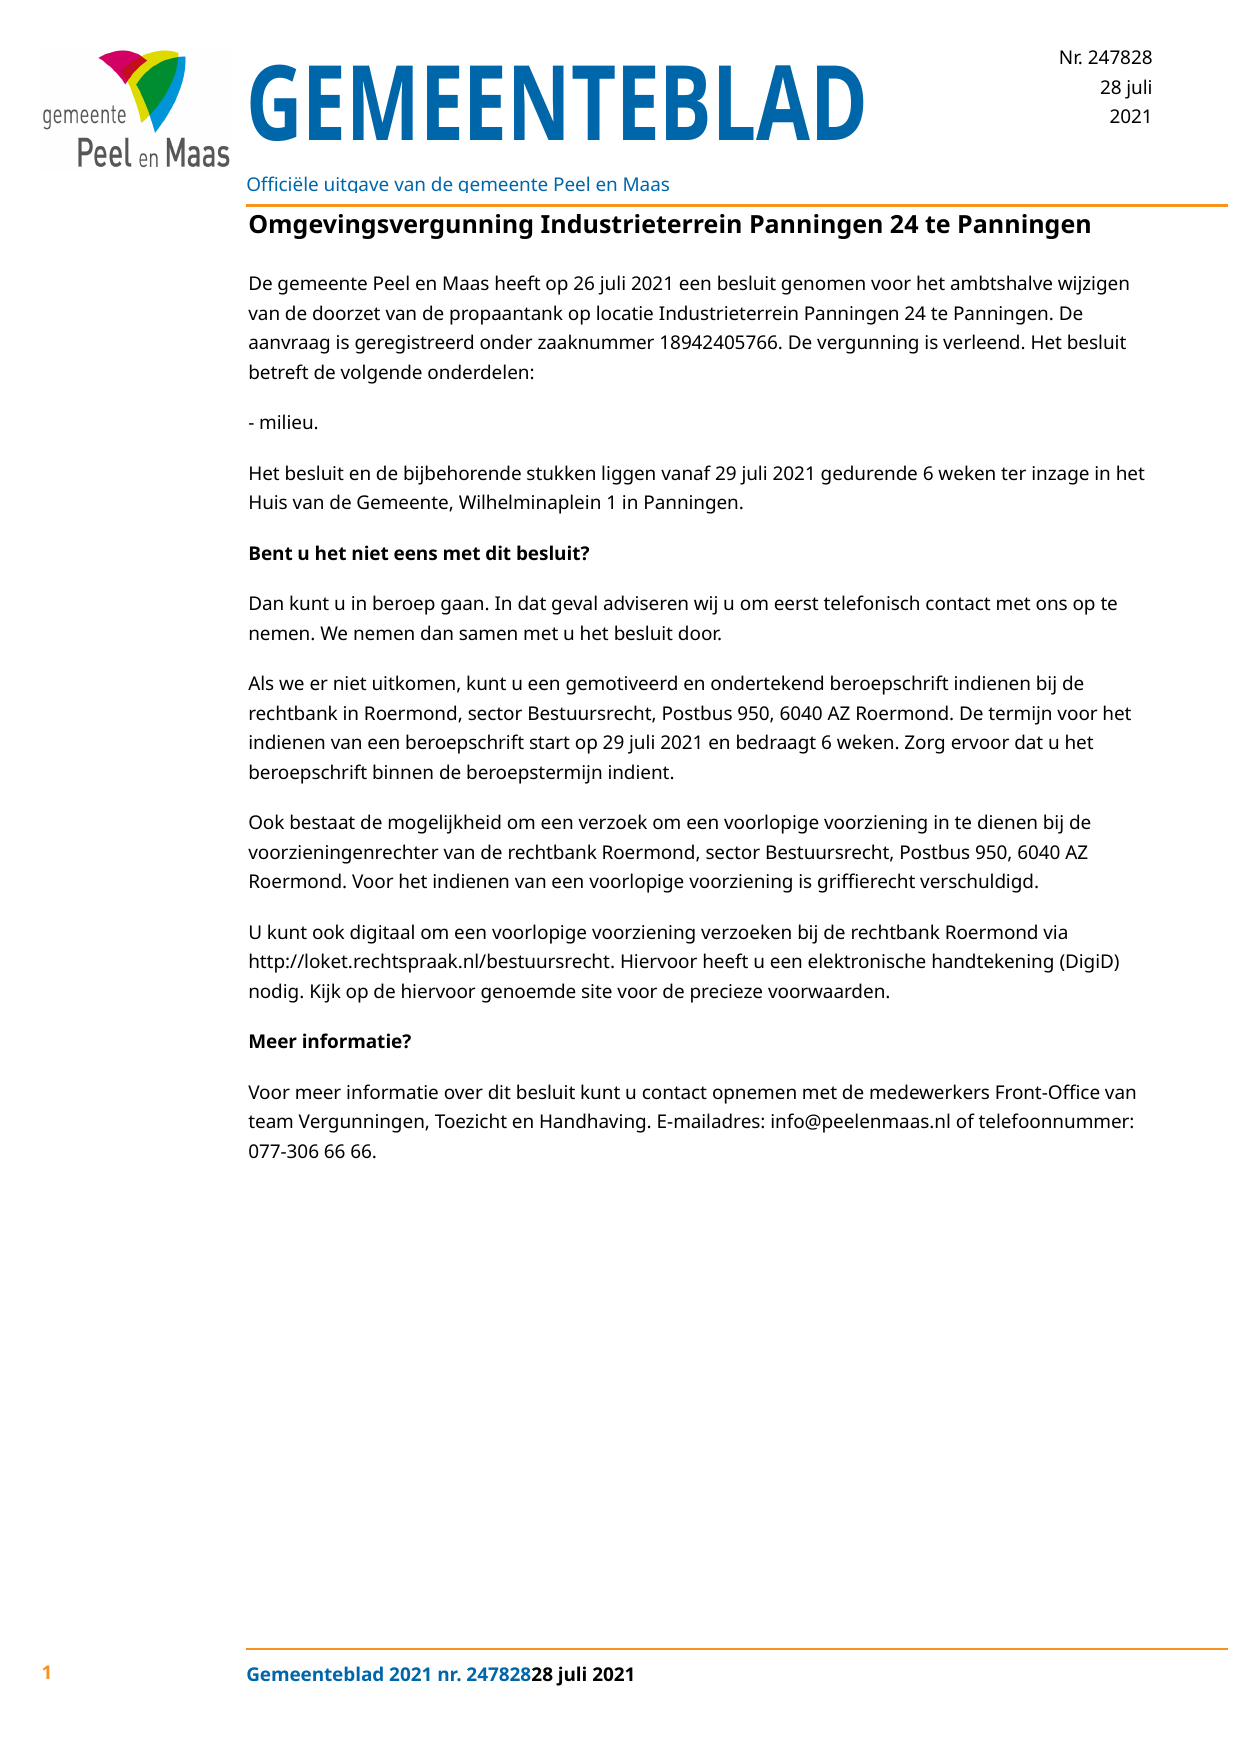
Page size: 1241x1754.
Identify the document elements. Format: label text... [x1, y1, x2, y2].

text - milieu. [248, 409, 1152, 435]
text Meer informatie? [248, 1029, 1152, 1054]
text Bent u het niet eens met dit besluit? [248, 540, 1152, 566]
text Als we er niet uitkomen, kunt u een gemotiveerd en ondertekend beroepschrift indienen bij de rechtbank in Roermond, sector Bestuursrecht, Postbus 950, 6040 AZ Roermond. De termijn voor het indienen van een beroepschrift start op 29 juli 2021 en bedraagt 6 weken. Zorg ervoor dat u het beroepschrift binnen de beroepstermijn indient. [248, 670, 1152, 785]
picture [41, 47, 231, 172]
text Voor meer informatie over dit besluit kunt u contact opnemen met de medewerkers Front-Office van team Vergunningen, Toezicht en Handhaving. E-mailadres: info@peelenmaas.nl of telefoonnummer: 077-306 66 66. [248, 1079, 1152, 1164]
text Het besluit en de bijbehorende stukken liggen vanaf 29 juli 2021 gedurende 6 weken ter inzage in het Huis van de Gemeente, Wilhelminaplein 1 in Panningen. [248, 460, 1152, 515]
text Dan kunt u in beroep gaan. In dat geval adviseren wij u om eerst telefonisch contact met ons op te nemen. We nemen dan samen met u het besluit door. [248, 590, 1152, 646]
text Ook bestaat de mogelijkheid om een verzoek om een voorlopige voorziening in te dienen bij de voorzieningenrechter van de rechtbank Roermond, sector Bestuursrecht, Postbus 950, 6040 AZ Roermond. Voor het indienen van een voorlopige voorziening is griffierecht verschuldigd. [248, 809, 1152, 894]
text U kunt ook digitaal om een voorlopige voorziening verzoeken bij de rechtbank Roermond via http://loket.rechtspraak.nl/bestuursrecht. Hiervoor heeft u een elektronische handtekening (DigiD) nodig. Kijk op de hiervoor genoemde site voor de precieze voorwaarden. [248, 919, 1152, 1004]
text Omgevingsvergunning Industrieterrein Panningen 24 te Panningen [248, 207, 1152, 241]
text De gemeente Peel en Maas heeft op 26 juli 2021 een besluit genomen voor het ambtshalve wijzigen van de doorzet van de propaantank op locatie Industrieterrein Panningen 24 te Panningen. De aanvraag is geregistreerd onder zaaknummer 18942405766. De vergunning is verleend. Het besluit betreft de volgende onderdelen: [248, 270, 1152, 385]
